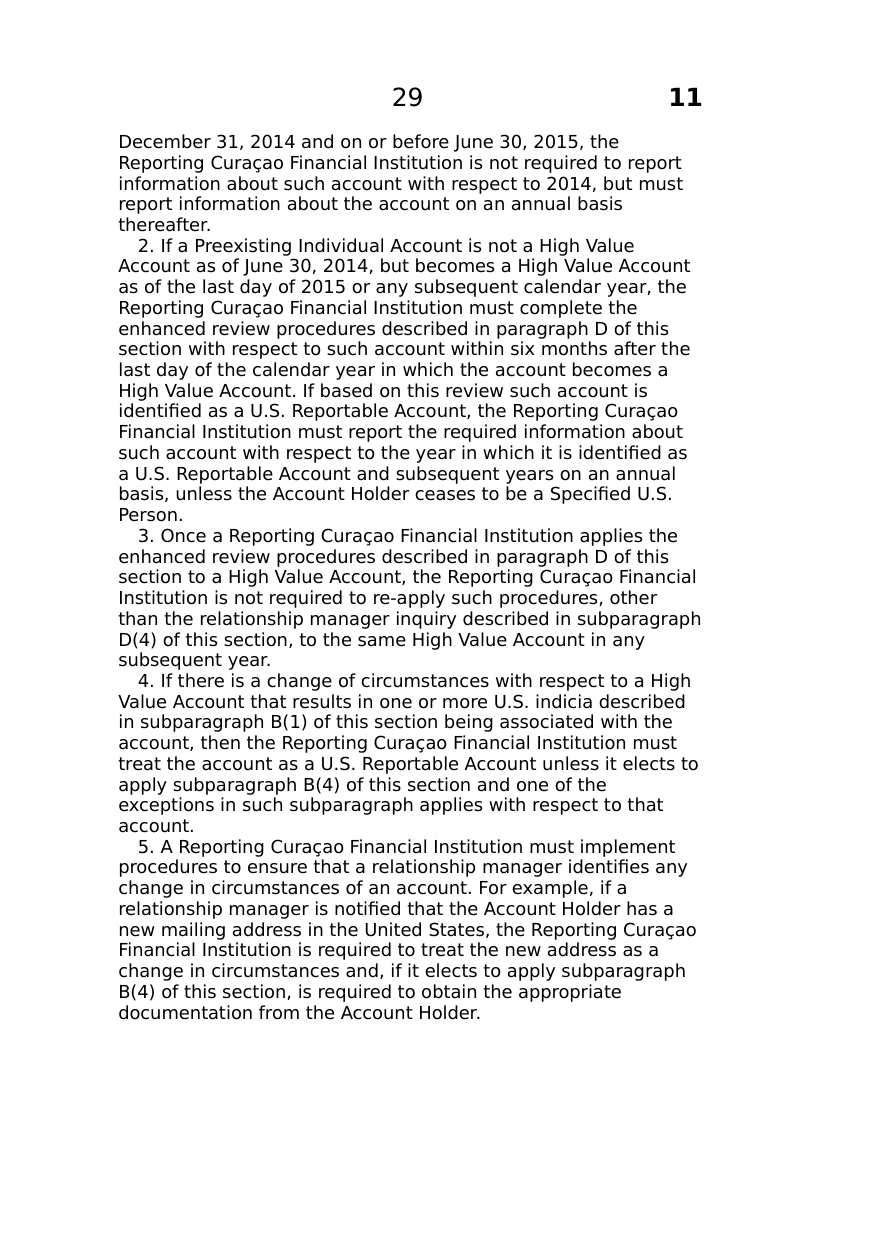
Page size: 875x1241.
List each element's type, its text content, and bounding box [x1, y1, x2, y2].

text 5. A Reporting Curaçao Financial Institution must implement procedures to ensure that a relationship manager identifies any change in circumstances of an account. For example, if a relationship manager is notified that the Account Holder has a new mailing address in the United States, the Reporting Curaçao Financial Institution is required to treat the new address as a change in circumstances and, if it elects to apply subparagraph B(4) of this section, is required to obtain the appropriate documentation from the Account Holder. [118, 837, 703, 1023]
text 4. If there is a change of circumstances with respect to a High Value Account that results in one or more U.S. indicia described in subparagraph B(1) of this section being associated with the account, then the Reporting Curaçao Financial Institution must treat the account as a U.S. Reportable Account unless it elects to apply subparagraph B(4) of this section and one of the exceptions in such subparagraph applies with respect to that account. [118, 671, 703, 837]
text 3. Once a Reporting Curaçao Financial Institution applies the enhanced review procedures described in paragraph D of this section to a High Value Account, the Reporting Curaçao Financial Institution is not required to re-apply such procedures, other than the relationship manager inquiry described in subparagraph D(4) of this section, to the same High Value Account in any subsequent year. [118, 526, 703, 671]
text 2. If a Preexisting Individual Account is not a High Value Account as of June 30, 2014, but becomes a High Value Account as of the last day of 2015 or any subsequent calendar year, the Reporting Curaçao Financial Institution must complete the enhanced review procedures described in paragraph D of this section with respect to such account within six months after the last day of the calendar year in which the account becomes a High Value Account. If based on this review such account is identified as a U.S. Reportable Account, the Reporting Curaçao Financial Institution must report the required information about such account with respect to the year in which it is identified as a U.S. Reportable Account and subsequent years on an annual basis, unless the Account Holder ceases to be a Specified U.S. Person. [118, 236, 703, 526]
text December 31, 2014 and on or before June 30, 2015, the Reporting Curaçao Financial Institution is not required to report information about such account with respect to 2014, but must report information about the account on an annual basis thereafter. [118, 132, 703, 236]
